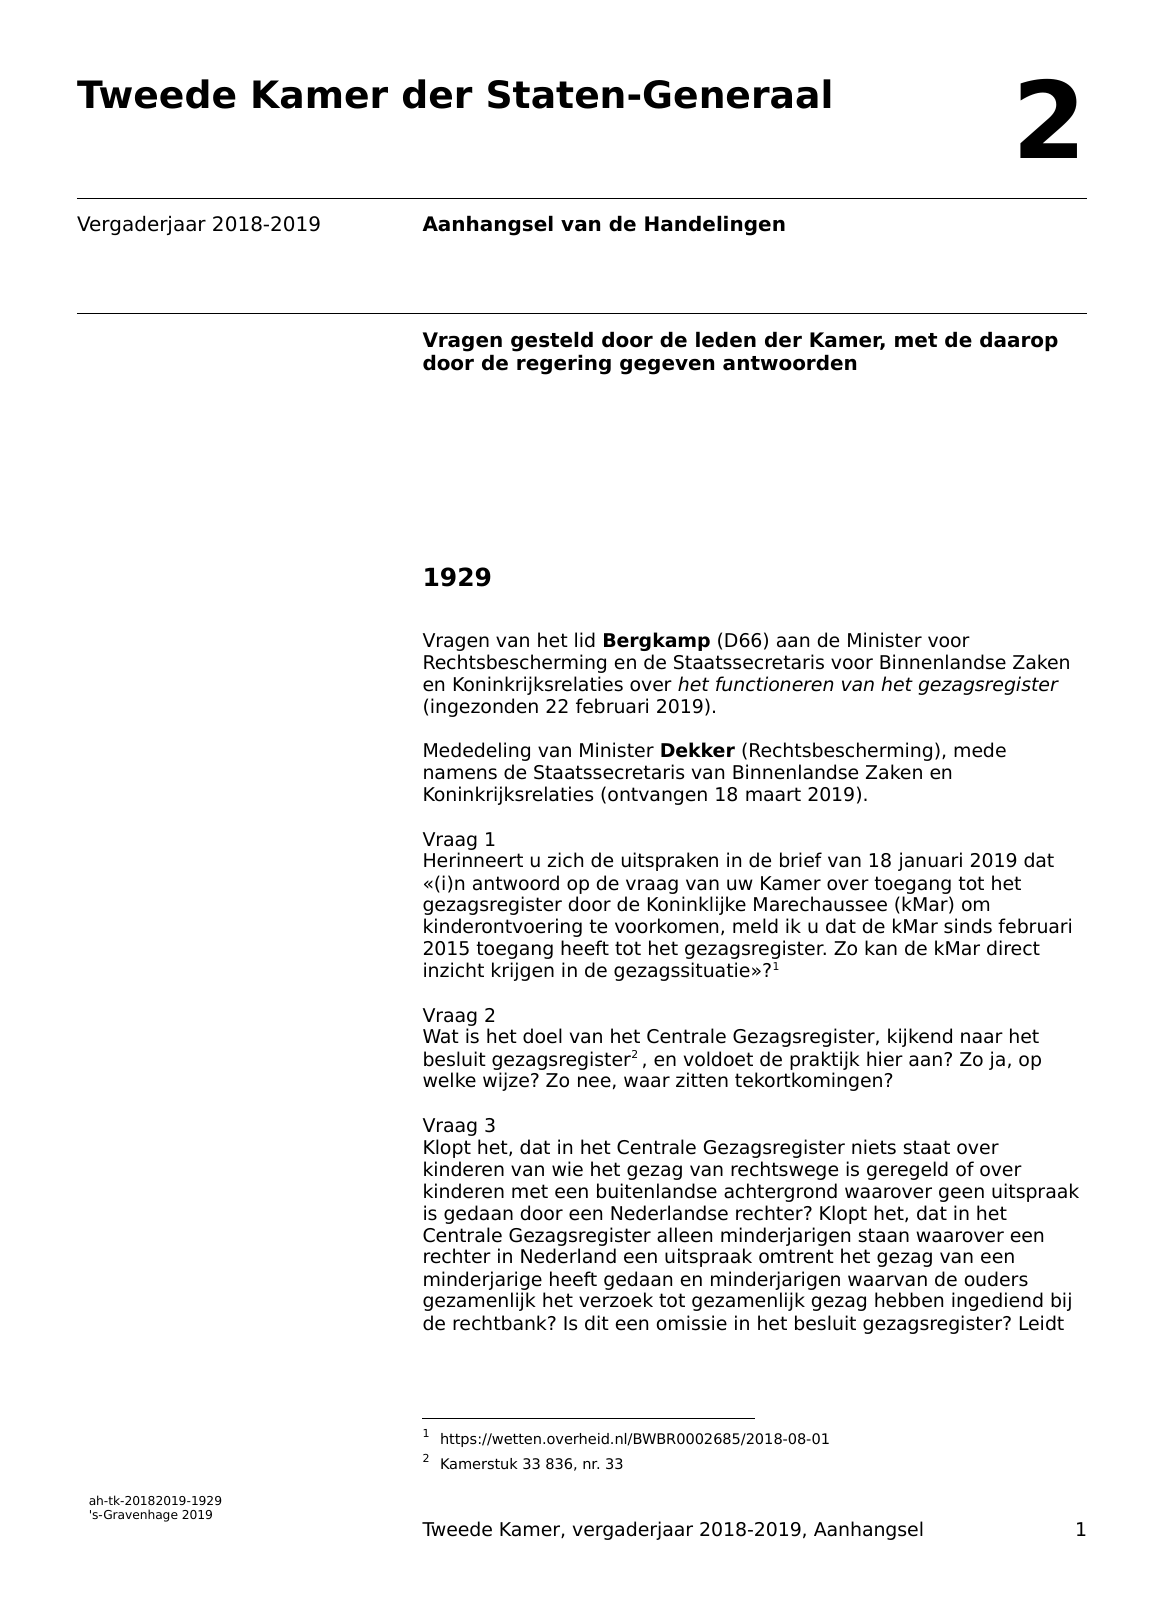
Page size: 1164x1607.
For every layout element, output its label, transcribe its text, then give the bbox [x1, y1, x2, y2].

table_cell [77, 314, 422, 375]
text Kamerstuk 33 836, nr. 33 [422, 1452, 1087, 1474]
table_cell Aanhangsel van de Handelingen [422, 199, 1087, 313]
text Vraag 2 [422, 1004, 1087, 1026]
table_cell Vergaderjaar 2018-2019 [77, 199, 422, 313]
text Wat is het doel van het Centrale Gezagsregister, kijkend naar het besluit gezagsregister, en voldoet de praktijk hier aan? Zo ja, op welke wijze? Zo nee, waar zitten tekortkomingen? [422, 1026, 1087, 1092]
text ah-tk-20182019-1929 [88, 1494, 323, 1508]
text Vraag 3 [422, 1114, 1087, 1137]
text 1929 [422, 563, 1087, 592]
text Mededeling van Minister Dekker (Rechtsbescherming), mede namens de Staatssecretaris van Binnenlandse Zaken en Koninkrijksrelaties (ontvangen 18 maart 2019). [422, 740, 1087, 806]
text Vraag 1 [422, 828, 1087, 850]
text 's-Gravenhage 2019 [88, 1508, 323, 1522]
table_cell Vragen gesteld door de leden der Kamer, met de daarop door de regering gegeven antwoorden [422, 314, 1087, 375]
text https://wetten.overheid.nl/BWBR0002685/2018-08-01 [422, 1427, 1087, 1449]
text Herinneert u zich de uitspraken in de brief van 18 januari 2019 dat «(i)n antwoord op de vraag van uw Kamer over toegang tot het gezagsregister door de Koninklijke Marechaussee (kMar) om kinderontvoering te voorkomen, meld ik u dat de kMar sinds februari 2015 toegang heeft tot het gezagsregister. Zo kan de kMar direct inzicht krijgen in de gezagssituatie»? [422, 850, 1087, 982]
text Klopt het, dat in het Centrale Gezagsregister niets staat over kinderen van wie het gezag van rechtswege is geregeld of over kinderen met een buitenlandse achtergrond waarover geen uitspraak is gedaan door een Nederlandse rechter? Klopt het, dat in het Centrale Gezagsregister alleen minderjarigen staan waarover een rechter in Nederland een uitspraak omtrent het gezag van een minderjarige heeft gedaan en minderjarigen waarvan de ouders gezamenlijk het verzoek tot gezamenlijk gezag hebben ingediend bij de rechtbank? Is dit een omissie in het besluit gezagsregister? Leidt [422, 1137, 1087, 1334]
text Vragen van het lid Bergkamp (D66) aan de Minister voor Rechtsbescherming en de Staatssecretaris voor Binnenlandse Zaken en Koninkrijksrelaties over het functioneren van het gezagsregister (ingezonden 22 februari 2019). [422, 630, 1087, 718]
table_header 2 [886, 59, 1087, 198]
table_header Tweede Kamer der Staten-Generaal [77, 59, 886, 198]
